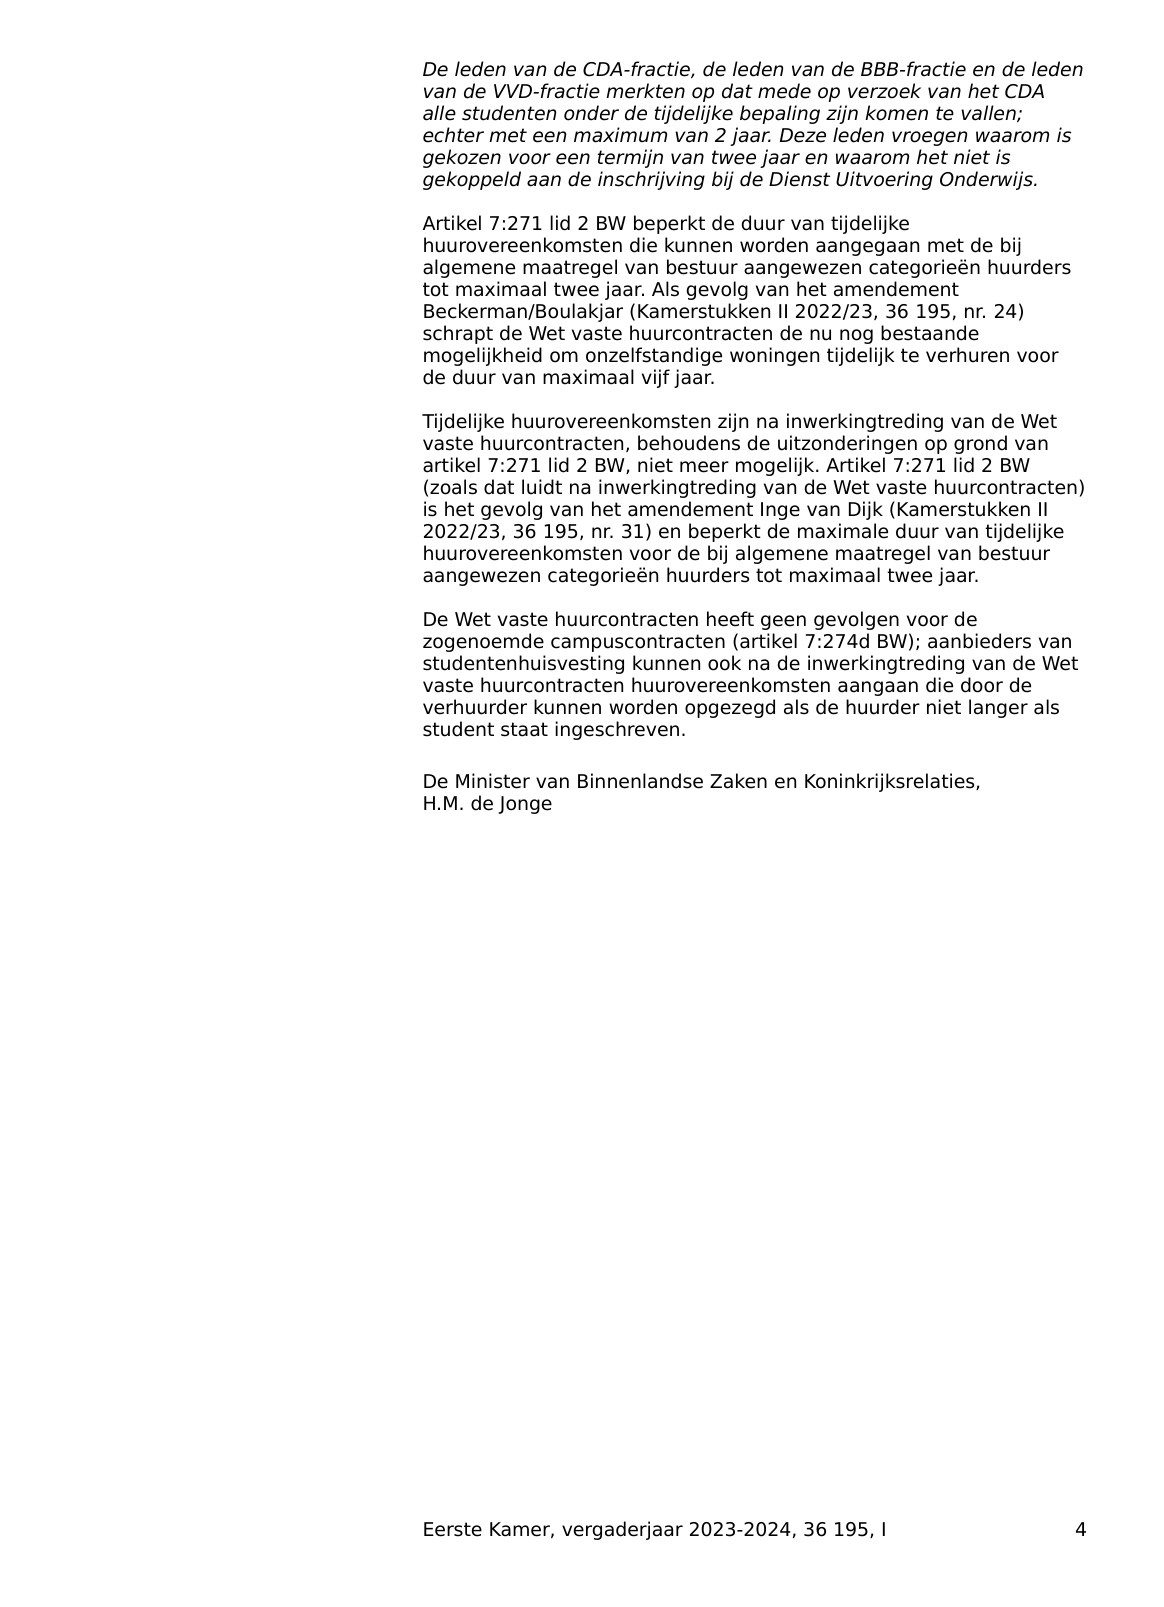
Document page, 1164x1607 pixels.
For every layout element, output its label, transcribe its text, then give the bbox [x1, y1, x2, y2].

text De Wet vaste huurcontracten heeft geen gevolgen voor de zogenoemde campuscontracten (artikel 7:274d BW); aanbieders van studentenhuisvesting kunnen ook na de inwerkingtreding van de Wet vaste huurcontracten huurovereenkomsten aangaan die door de verhuurder kunnen worden opgezegd als de huurder niet langer als student staat ingeschreven. [422, 609, 1087, 741]
text Artikel 7:271 lid 2 BW beperkt de duur van tijdelijke huurovereenkomsten die kunnen worden aangegaan met de bij algemene maatregel van bestuur aangewezen categorieën huurders tot maximaal twee jaar. Als gevolg van het amendement Beckerman/Boulakjar (Kamerstukken II 2022/23, 36 195, nr. 24) schrapt de Wet vaste huurcontracten de nu nog bestaande mogelijkheid om onzelfstandige woningen tijdelijk te verhuren voor de duur van maximaal vijf jaar. [422, 213, 1087, 389]
text De Minister van Binnenlandse Zaken en Koninkrijksrelaties, H.M. de Jonge [422, 771, 1087, 815]
text Tijdelijke huurovereenkomsten zijn na inwerkingtreding van de Wet vaste huurcontracten, behoudens de uitzonderingen op grond van artikel 7:271 lid 2 BW, niet meer mogelijk. Artikel 7:271 lid 2 BW (zoals dat luidt na inwerkingtreding van de Wet vaste huurcontracten) is het gevolg van het amendement Inge van Dijk (Kamerstukken II 2022/23, 36 195, nr. 31) en beperkt de maximale duur van tijdelijke huurovereenkomsten voor de bij algemene maatregel van bestuur aangewezen categorieën huurders tot maximaal twee jaar. [422, 411, 1087, 587]
text De leden van de CDA-fractie, de leden van de BBB-fractie en de leden van de VVD-fractie merkten op dat mede op verzoek van het CDA alle studenten onder de tijdelijke bepaling zijn komen te vallen; echter met een maximum van 2 jaar. Deze leden vroegen waarom is gekozen voor een termijn van twee jaar en waarom het niet is gekoppeld aan de inschrijving bij de Dienst Uitvoering Onderwijs. [422, 59, 1087, 191]
